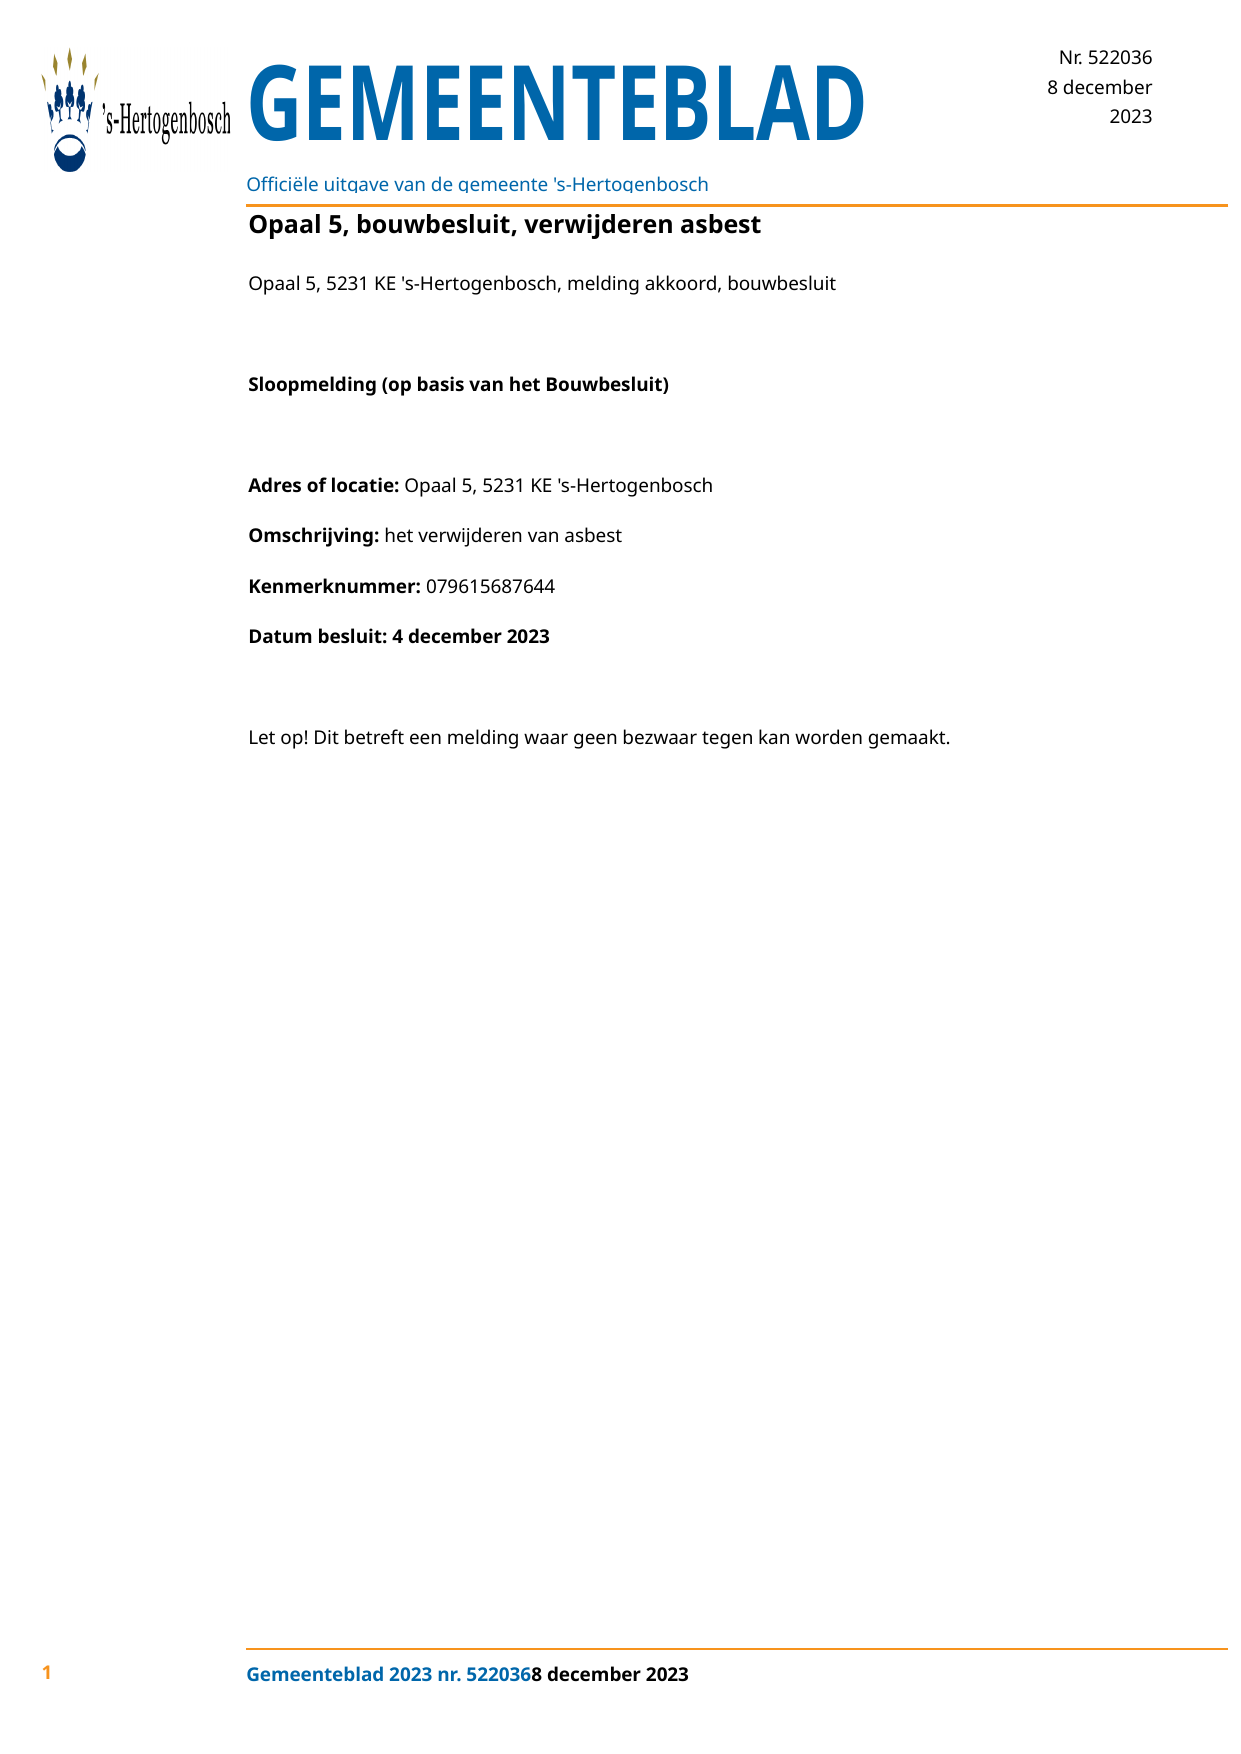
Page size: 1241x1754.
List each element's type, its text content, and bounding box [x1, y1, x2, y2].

picture [41, 47, 231, 172]
text Opaal 5, 5231 KE 's-Hertogenbosch, melding akkoord, bouwbesluit [248, 270, 1152, 296]
text Datum besluit: 4 december 2023 [248, 623, 1152, 649]
text Sloopmelding (op basis van het Bouwbesluit) [248, 371, 1152, 397]
text Kenmerknummer: 079615687644 [248, 573, 1152, 598]
text Adres of locatie: Opaal 5, 5231 KE 's-Hertogenbosch [248, 472, 1152, 498]
text Let op! Dit betreft een melding waar geen bezwaar tegen kan worden gemaakt. [248, 724, 1152, 750]
text Opaal 5, bouwbesluit, verwijderen asbest [248, 207, 1152, 241]
text Omschrijving: het verwijderen van asbest [248, 522, 1152, 548]
